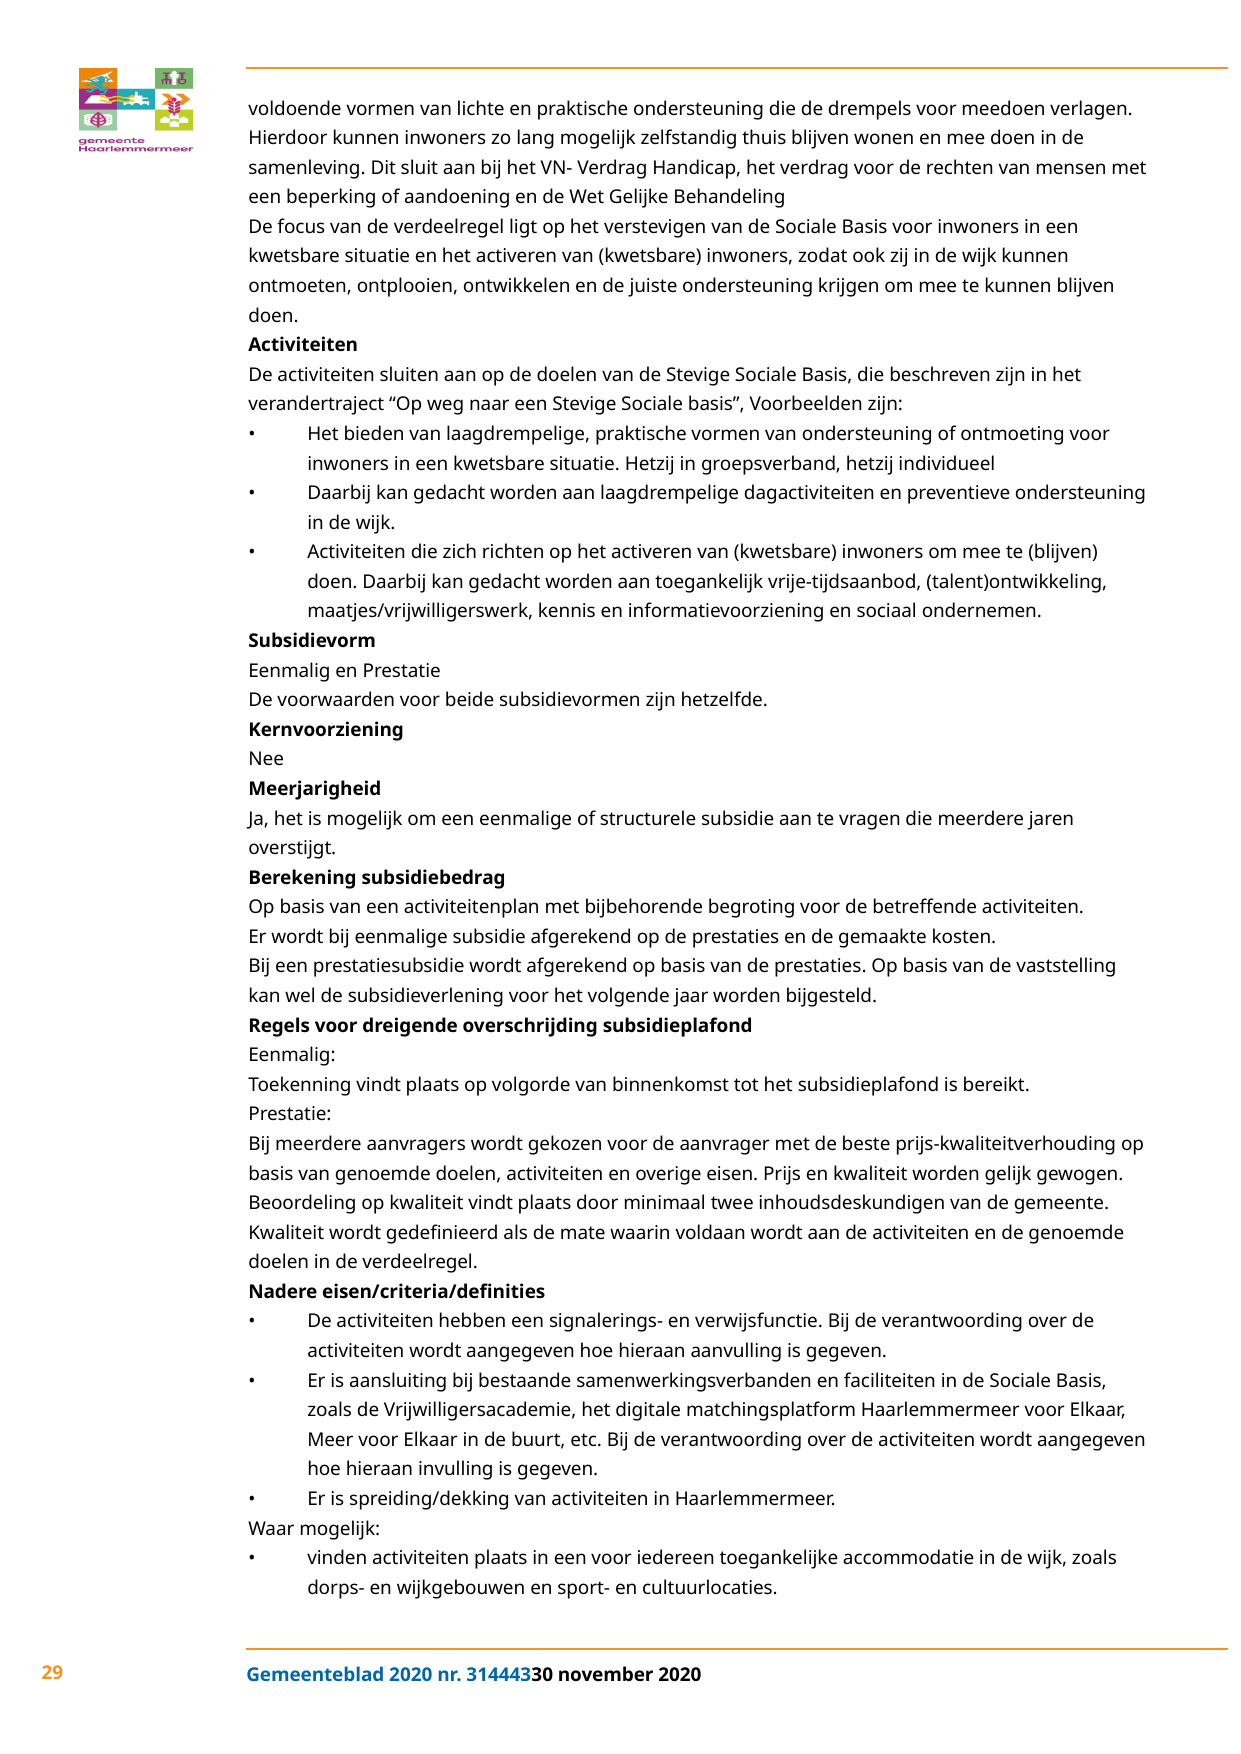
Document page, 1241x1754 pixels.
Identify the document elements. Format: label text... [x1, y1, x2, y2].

text Nee [248, 746, 1152, 771]
text Subsidievorm [248, 627, 1152, 653]
list Daarbij kan gedacht worden aan laagdrempelige dagactiviteiten en preventieve ondersteuning in de wijk. [248, 479, 1152, 535]
text voldoende vormen van lichte en praktische ondersteuning die de drempels voor meedoen verlagen. Hierdoor kunnen inwoners zo lang mogelijk zelfstandig thuis blijven wonen en mee doen in de samenleving. Dit sluit aan bij het VN- Verdrag Handicap, het verdrag voor de rechten van mensen met een beperking of aandoening en de Wet Gelijke Behandeling [248, 95, 1152, 209]
list Er is spreiding/dekking van activiteiten in Haarlemmermeer. [248, 1485, 1152, 1511]
text Ja, het is mogelijk om een eenmalige of structurele subsidie aan te vragen die meerdere jaren overstijgt. [248, 805, 1152, 860]
text Kernvoorziening [248, 716, 1152, 742]
list Er is aansluiting bij bestaande samenwerkingsverbanden en faciliteiten in de Sociale Basis, zoals de Vrijwilligersacademie, het digitale matchingsplatform Haarlemmermeer voor Elkaar, Meer voor Elkaar in de buurt, etc. Bij de verantwoording over de activiteiten wordt aangegeven hoe hieraan invulling is gegeven. [248, 1367, 1152, 1481]
text Regels voor dreigende overschrijding subsidieplafond [248, 1012, 1152, 1038]
text Activiteiten [248, 331, 1152, 357]
text Prestatie: [248, 1101, 1152, 1126]
text Bij een prestatiesubsidie wordt afgerekend op basis van de prestaties. Op basis van de vaststelling kan wel de subsidieverlening voor het volgende jaar worden bijgesteld. [248, 953, 1152, 1008]
text Eenmalig: [248, 1041, 1152, 1067]
list vinden activiteiten plaats in een voor iedereen toegankelijke accommodatie in de wijk, zoals dorps- en wijkgebouwen en sport- en cultuurlocaties. [248, 1544, 1152, 1600]
list De activiteiten hebben een signalerings- en verwijsfunctie. Bij de verantwoording over de activiteiten wordt aangegeven hoe hieraan aanvulling is gegeven. [248, 1308, 1152, 1363]
text Op basis van een activiteitenplan met bijbehorende begroting voor de betreffende activiteiten. [248, 893, 1152, 919]
text Waar mogelijk: [248, 1515, 1152, 1541]
text Bij meerdere aanvragers wordt gekozen voor de aanvrager met de beste prijs-kwaliteitverhouding op basis van genoemde doelen, activiteiten en overige eisen. Prijs en kwaliteit worden gelijk gewogen. Beoordeling op kwaliteit vindt plaats door minimaal twee inhoudsdeskundigen van de gemeente. Kwaliteit wordt gedefinieerd als de mate waarin voldaan wordt aan de activiteiten en de genoemde doelen in de verdeelregel. [248, 1130, 1152, 1274]
text Berekening subsidiebedrag [248, 864, 1152, 890]
list Activiteiten die zich richten op het activeren van (kwetsbare) inwoners om mee te (blijven) doen. Daarbij kan gedacht worden aan toegankelijk vrije-tijdsaanbod, (talent)ontwikkeling, maatjes/vrijwilligerswerk, kennis en informatievoorziening en sociaal ondernemen. [248, 538, 1152, 623]
text De focus van de verdeelregel ligt op het verstevigen van de Sociale Basis voor inwoners in een kwetsbare situatie en het activeren van (kwetsbare) inwoners, zodat ook zij in de wijk kunnen ontmoeten, ontplooien, ontwikkelen en de juiste ondersteuning krijgen om mee te kunnen blijven doen. [248, 213, 1152, 328]
text Nadere eisen/criteria/definities [248, 1278, 1152, 1304]
picture [41, 47, 231, 172]
text De voorwaarden voor beide subsidievormen zijn hetzelfde. [248, 686, 1152, 712]
text Meerjarigheid [248, 775, 1152, 801]
text Eenmalig en Prestatie [248, 657, 1152, 683]
text De activiteiten sluiten aan op de doelen van de Stevige Sociale Basis, die beschreven zijn in het verandertraject “Op weg naar een Stevige Sociale basis”, Voorbeelden zijn: [248, 361, 1152, 416]
list Het bieden van laagdrempelige, praktische vormen van ondersteuning of ontmoeting voor inwoners in een kwetsbare situatie. Hetzij in groepsverband, hetzij individueel [248, 420, 1152, 476]
text Toekenning vindt plaats op volgorde van binnenkomst tot het subsidieplafond is bereikt. [248, 1071, 1152, 1097]
text Er wordt bij eenmalige subsidie afgerekend op de prestaties en de gemaakte kosten. [248, 923, 1152, 949]
